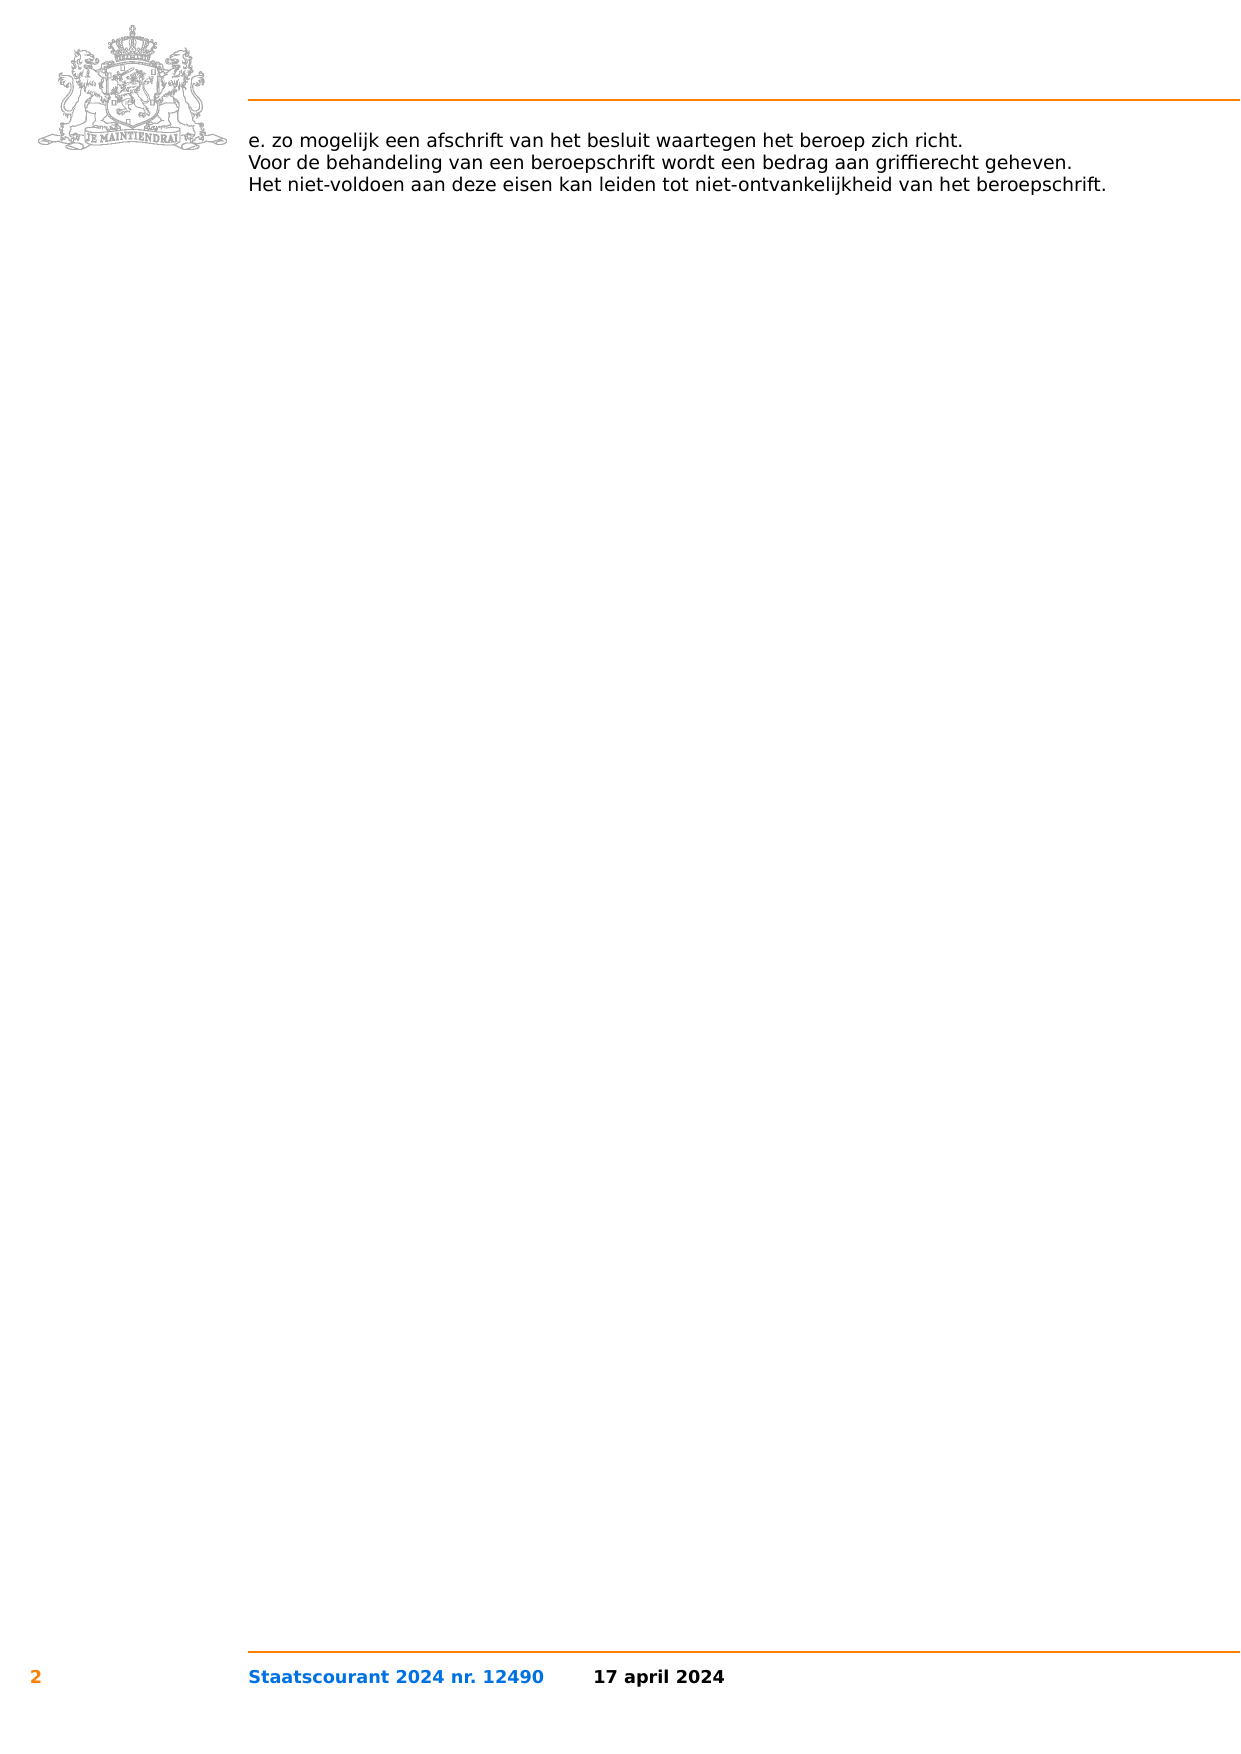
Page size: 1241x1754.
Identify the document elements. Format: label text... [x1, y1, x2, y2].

text e. zo mogelijk een afschrift van het besluit waartegen het beroep zich richt. [248, 130, 1163, 152]
text Het niet-voldoen aan deze eisen kan leiden tot niet-ontvankelijkheid van het beroepschrift. [248, 174, 1163, 196]
text Voor de behandeling van een beroepschrift wordt een bedrag aan griffierecht geheven. [248, 152, 1163, 174]
picture [38, 25, 227, 150]
